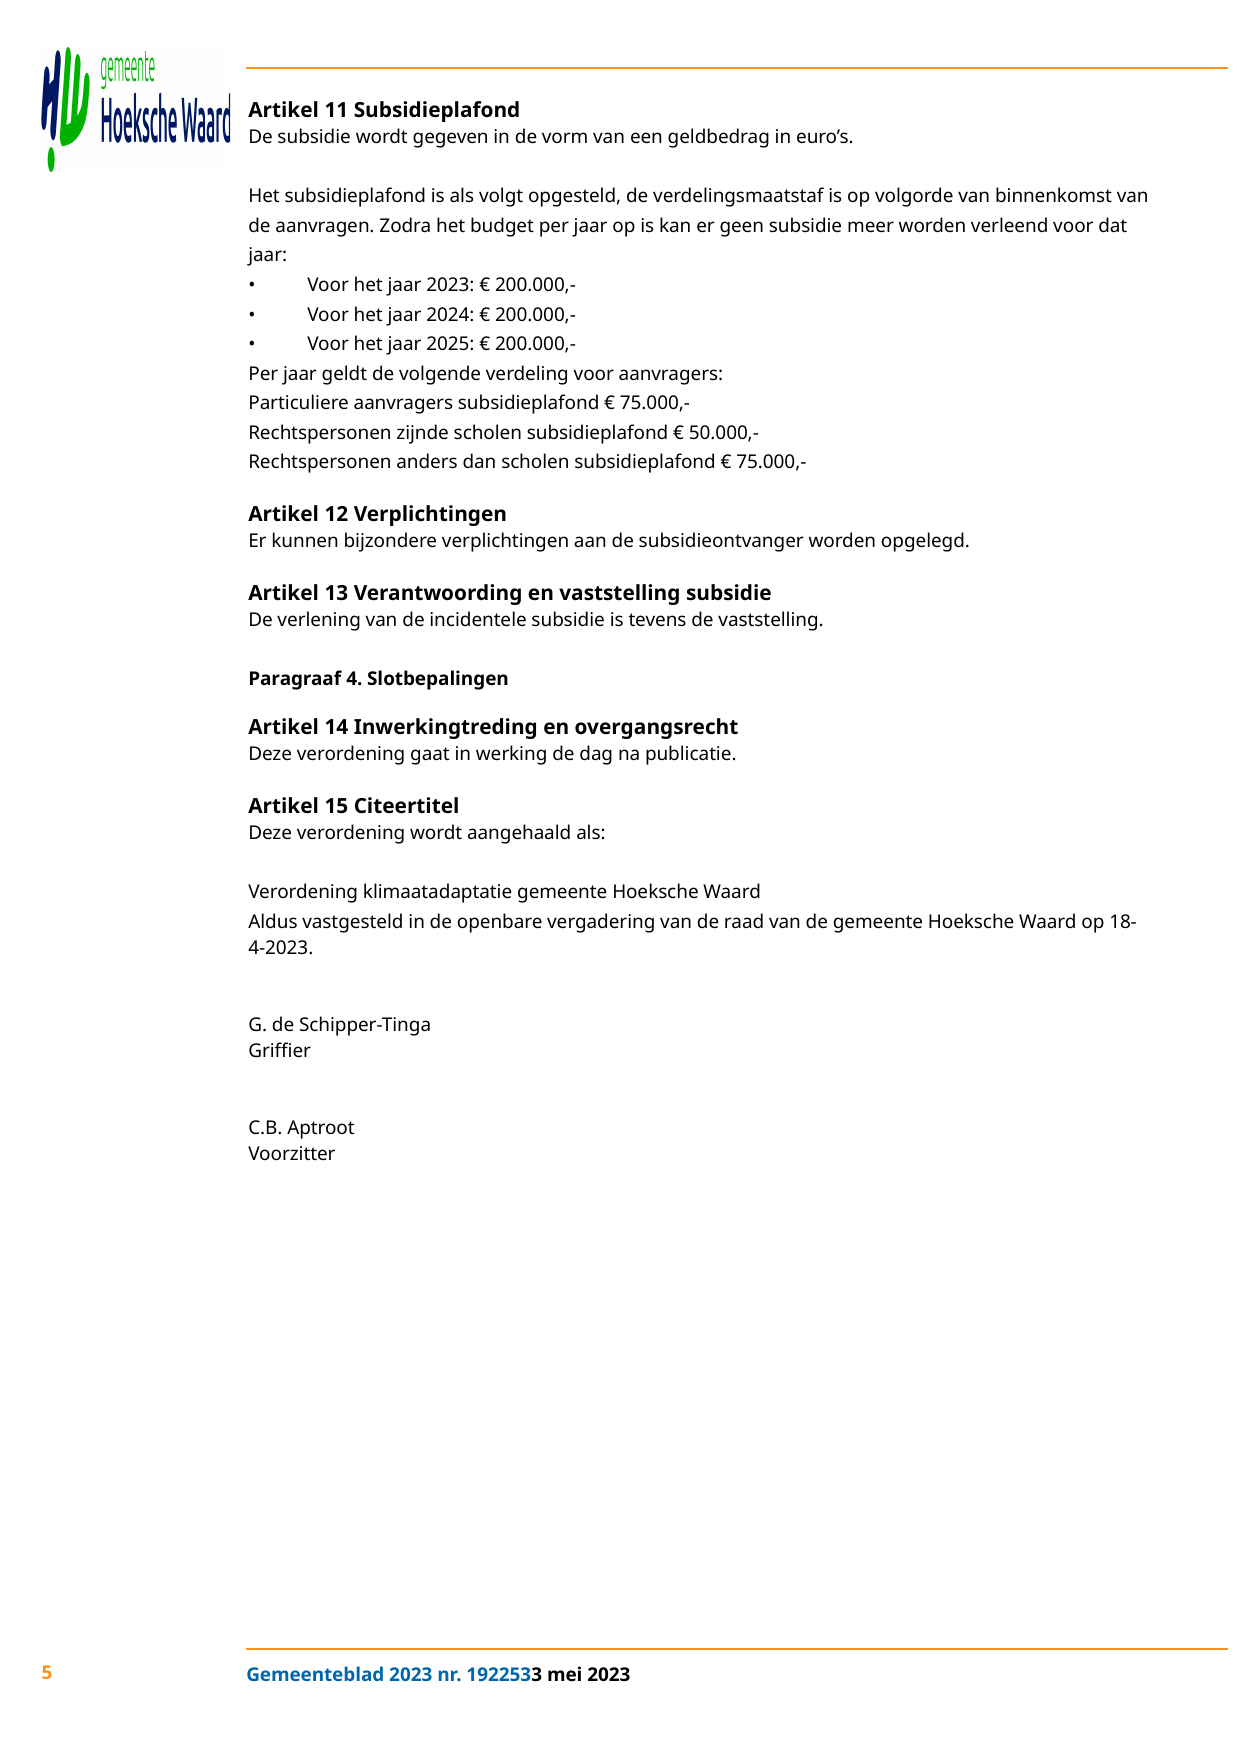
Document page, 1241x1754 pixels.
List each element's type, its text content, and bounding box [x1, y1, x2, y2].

list Voor het jaar 2024: € 200.000,- [248, 301, 1152, 326]
text Rechtspersonen anders dan scholen subsidieplafond € 75.000,- [248, 449, 1152, 474]
text Artikel 15 Citeertitel [248, 791, 1152, 819]
text Rechtspersonen zijnde scholen subsidieplafond € 50.000,- [248, 419, 1152, 445]
text G. de Schipper-Tinga [248, 1011, 1152, 1037]
text De subsidie wordt gegeven in de vorm van een geldbedrag in euro’s. [248, 123, 1152, 149]
text Verordening klimaatadaptatie gemeente Hoeksche Waard [248, 878, 1152, 904]
text De verlening van de incidentele subsidie is tevens de vaststelling. [248, 606, 1152, 632]
text C.B. Aptroot [248, 1114, 1152, 1140]
text Er kunnen bijzondere verplichtingen aan de subsidieontvanger worden opgelegd. [248, 527, 1152, 553]
text Artikel 11 Subsidieplafond [248, 95, 1152, 123]
text Artikel 12 Verplichtingen [248, 499, 1152, 527]
picture [41, 47, 231, 172]
text Voorzitter [248, 1140, 1152, 1165]
text Deze verordening wordt aangehaald als: [248, 819, 1152, 845]
text Artikel 14 Inwerkingtreding en overgangsrecht [248, 712, 1152, 741]
list Voor het jaar 2023: € 200.000,- [248, 271, 1152, 297]
text Paragraaf 4. Slotbepalingen [248, 666, 1152, 691]
text Griffier [248, 1037, 1152, 1062]
text Per jaar geldt de volgende verdeling voor aanvragers: [248, 360, 1152, 386]
text Aldus vastgesteld in de openbare vergadering van de raad van de gemeente Hoeksche Waard op 18-4-2023. [248, 908, 1152, 959]
list Voor het jaar 2025: € 200.000,- [248, 330, 1152, 356]
text Het subsidieplafond is als volgt opgesteld, de verdelingsmaatstaf is op volgorde van binnenkomst van de aanvragen. Zodra het budget per jaar op is kan er geen subsidie meer worden verleend voor dat jaar: [248, 182, 1152, 267]
text Particuliere aanvragers subsidieplafond € 75.000,- [248, 389, 1152, 415]
text Deze verordening gaat in werking de dag na publicatie. [248, 741, 1152, 766]
text Artikel 13 Verantwoording en vaststelling subsidie [248, 578, 1152, 606]
